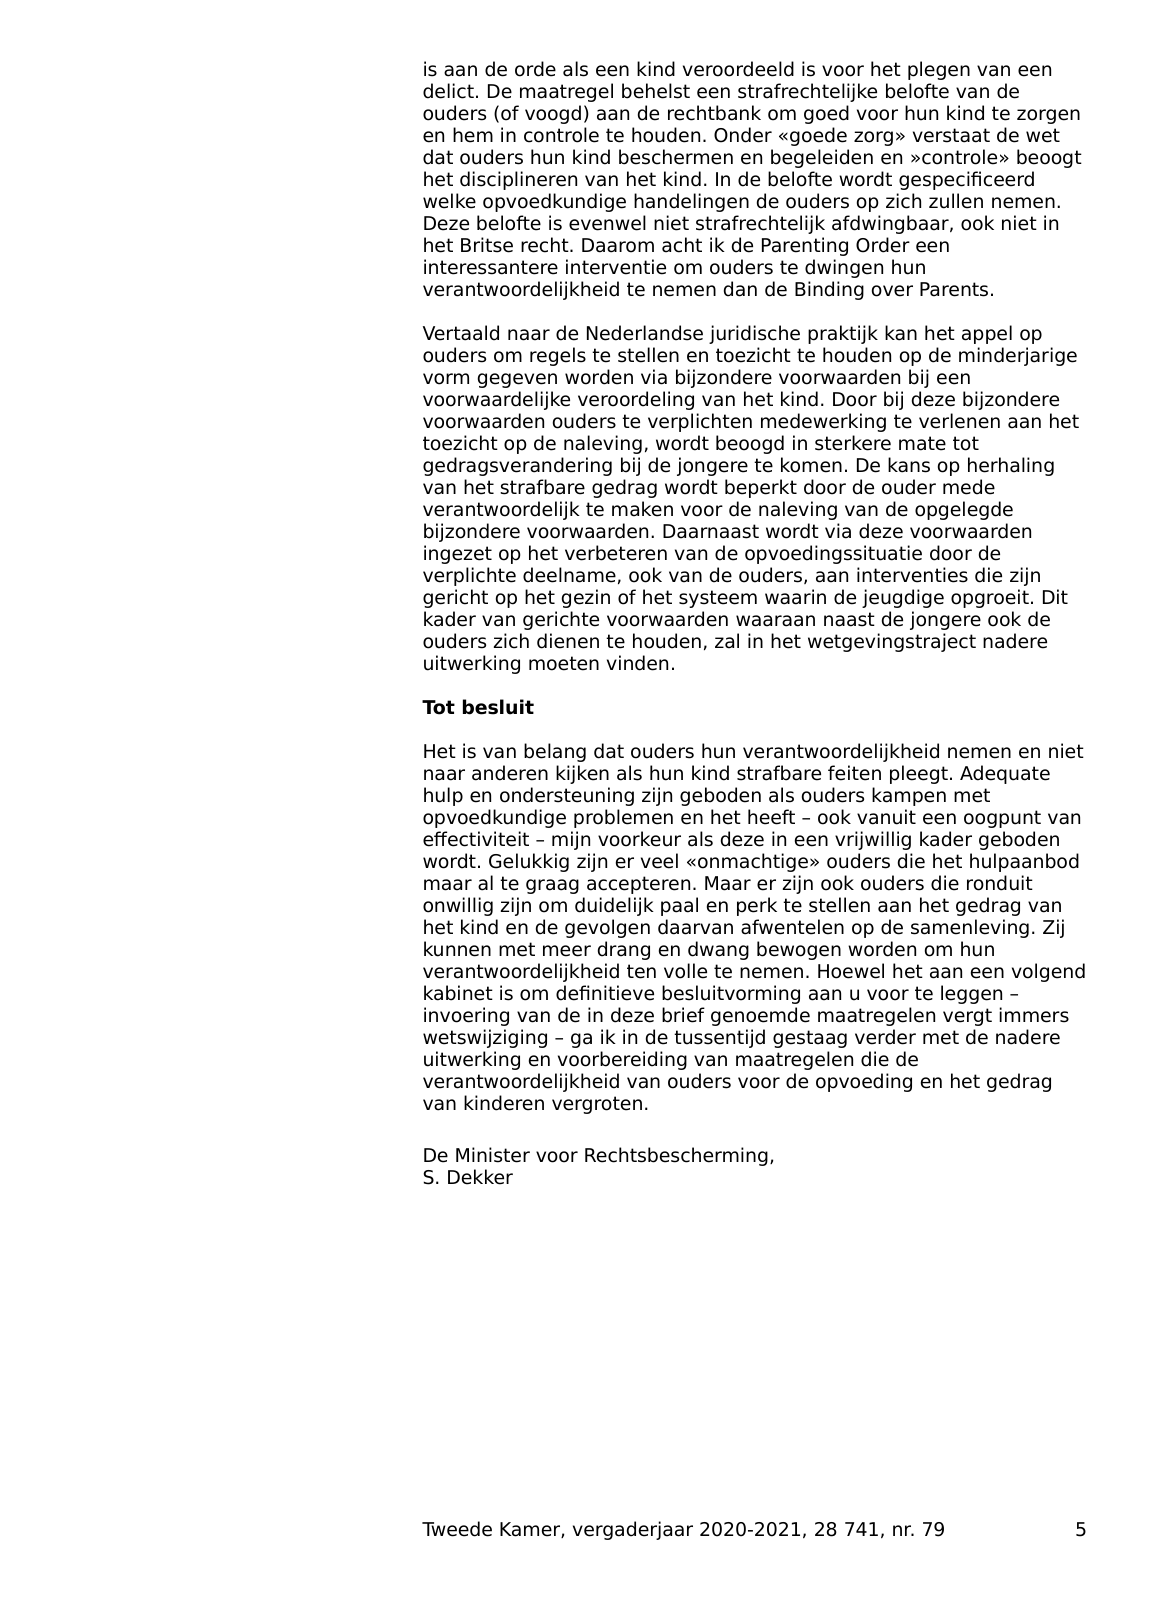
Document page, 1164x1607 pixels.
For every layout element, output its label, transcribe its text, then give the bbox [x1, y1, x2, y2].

text Het is van belang dat ouders hun verantwoordelijkheid nemen en niet naar anderen kijken als hun kind strafbare feiten pleegt. Adequate hulp en ondersteuning zijn geboden als ouders kampen met opvoedkundige problemen en het heeft – ook vanuit een oogpunt van effectiviteit – mijn voorkeur als deze in een vrijwillig kader geboden wordt. Gelukkig zijn er veel «onmachtige» ouders die het hulpaanbod maar al te graag accepteren. Maar er zijn ook ouders die ronduit onwillig zijn om duidelijk paal en perk te stellen aan het gedrag van het kind en de gevolgen daarvan afwentelen op de samenleving. Zij kunnen met meer drang en dwang bewogen worden om hun verantwoordelijkheid ten volle te nemen. Hoewel het aan een volgend kabinet is om definitieve besluitvorming aan u voor te leggen – invoering van de in deze brief genoemde maatregelen vergt immers wetswijziging – ga ik in de tussentijd gestaag verder met de nadere uitwerking en voorbereiding van maatregelen die de verantwoordelijkheid van ouders voor de opvoeding en het gedrag van kinderen vergroten. [422, 741, 1087, 1115]
text De Minister voor Rechtsbescherming, S. Dekker [422, 1145, 1087, 1189]
text is aan de orde als een kind veroordeeld is voor het plegen van een delict. De maatregel behelst een strafrechtelijke belofte van de ouders (of voogd) aan de rechtbank om goed voor hun kind te zorgen en hem in controle te houden. Onder «goede zorg» verstaat de wet dat ouders hun kind beschermen en begeleiden en »controle» beoogt het disciplineren van het kind. In de belofte wordt gespecificeerd welke opvoedkundige handelingen de ouders op zich zullen nemen. Deze belofte is evenwel niet strafrechtelijk afdwingbaar, ook niet in het Britse recht. Daarom acht ik de Parenting Order een interessantere interventie om ouders te dwingen hun verantwoordelijkheid te nemen dan de Binding over Parents. [422, 59, 1087, 301]
subtitle Tot besluit [422, 697, 1087, 719]
text Vertaald naar de Nederlandse juridische praktijk kan het appel op ouders om regels te stellen en toezicht te houden op de minderjarige vorm gegeven worden via bijzondere voorwaarden bij een voorwaardelijke veroordeling van het kind. Door bij deze bijzondere voorwaarden ouders te verplichten medewerking te verlenen aan het toezicht op de naleving, wordt beoogd in sterkere mate tot gedragsverandering bij de jongere te komen. De kans op herhaling van het strafbare gedrag wordt beperkt door de ouder mede verantwoordelijk te maken voor de naleving van de opgelegde bijzondere voorwaarden. Daarnaast wordt via deze voorwaarden ingezet op het verbeteren van de opvoedingssituatie door de verplichte deelname, ook van de ouders, aan interventies die zijn gericht op het gezin of het systeem waarin de jeugdige opgroeit. Dit kader van gerichte voorwaarden waaraan naast de jongere ook de ouders zich dienen te houden, zal in het wetgevingstraject nadere uitwerking moeten vinden. [422, 323, 1087, 675]
